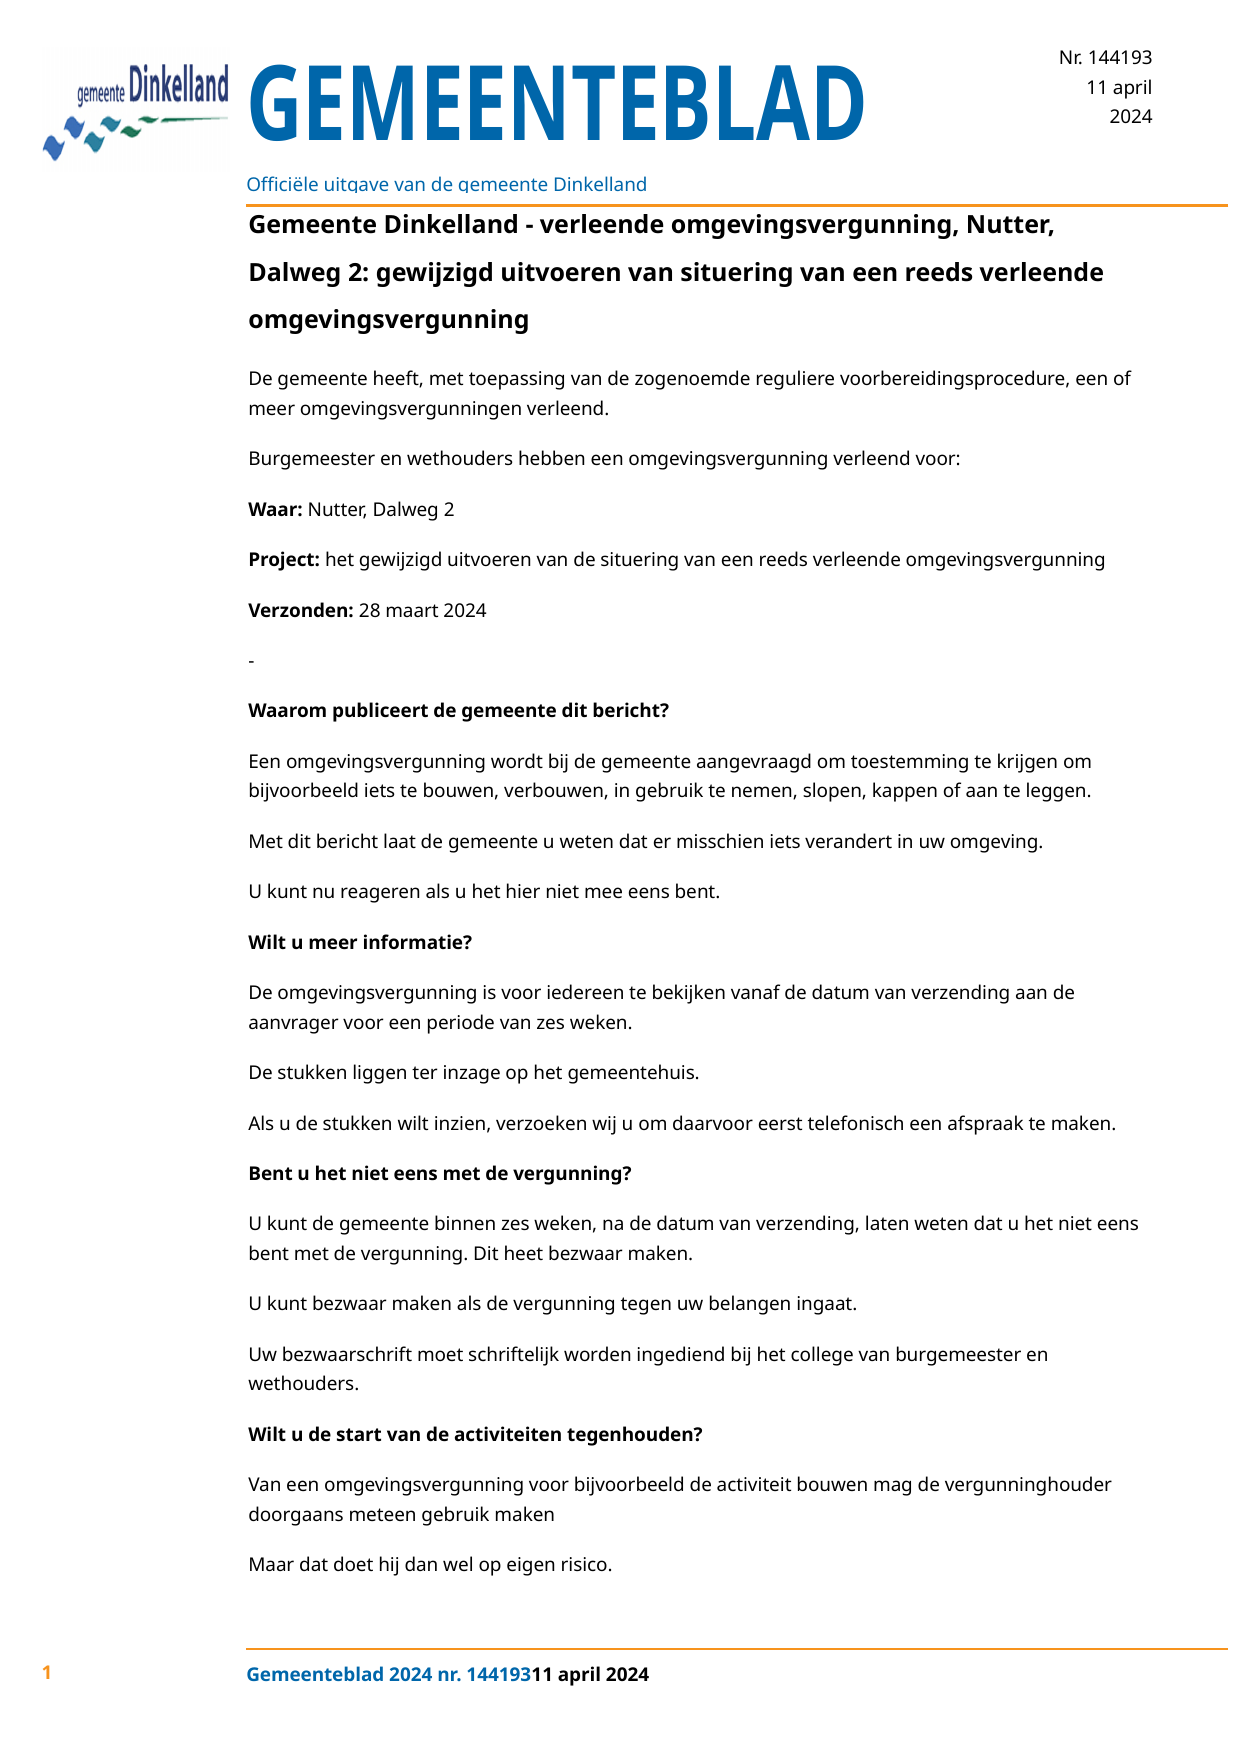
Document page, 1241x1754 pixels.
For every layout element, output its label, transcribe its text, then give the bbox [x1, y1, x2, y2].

text De omgevingsvergunning is voor iedereen te bekijken vanaf de datum van verzending aan de aanvrager voor een periode van zes weken. [248, 979, 1152, 1034]
text Van een omgevingsvergunning voor bijvoorbeeld de activiteit bouwen mag de vergunninghouder doorgaans meteen gebruik maken [248, 1471, 1152, 1527]
text Als u de stukken wilt inzien, verzoeken wij u om daarvoor eerst telefonisch een afspraak te maken. [248, 1110, 1152, 1135]
text - [248, 647, 1152, 673]
text Met dit bericht laat de gemeente u weten dat er misschien iets verandert in uw omgeving. [248, 828, 1152, 854]
text Project: het gewijzigd uitvoeren van de situering van een reeds verleende omgevingsvergunning [248, 546, 1152, 572]
text Waarom publiceert de gemeente dit bericht? [248, 698, 1152, 723]
text Wilt u meer informatie? [248, 929, 1152, 954]
text Een omgevingsvergunning wordt bij de gemeente aangevraagd om toestemming te krijgen om bijvoorbeeld iets te bouwen, verbouwen, in gebruik te nemen, slopen, kappen of aan te leggen. [248, 748, 1152, 803]
text U kunt bezwaar maken als de vergunning tegen uw belangen ingaat. [248, 1291, 1152, 1316]
text Bent u het niet eens met de vergunning? [248, 1160, 1152, 1186]
text Waar: Nutter, Dalweg 2 [248, 496, 1152, 522]
text Maar dat doet hij dan wel op eigen risico. [248, 1551, 1152, 1577]
picture [41, 47, 231, 172]
text U kunt nu reageren als u het hier niet mee eens bent. [248, 878, 1152, 904]
text Gemeente Dinkelland - verleende omgevingsvergunning, Nutter, Dalweg 2: gewijzigd uitvoeren van situering van een reeds verleende omgevingsvergunning [248, 207, 1152, 336]
text Burgemeester en wethouders hebben een omgevingsvergunning verleend voor: [248, 446, 1152, 471]
text Verzonden: 28 maart 2024 [248, 597, 1152, 622]
text U kunt de gemeente binnen zes weken, na de datum van verzending, laten weten dat u het niet eens bent met de vergunning. Dit heet bezwaar maken. [248, 1211, 1152, 1266]
text De gemeente heeft, met toepassing van de zogenoemde reguliere voorbereidingsprocedure, een of meer omgevingsvergunningen verleend. [248, 366, 1152, 421]
text Wilt u de start van de activiteiten tegenhouden? [248, 1421, 1152, 1447]
text De stukken liggen ter inzage op het gemeentehuis. [248, 1059, 1152, 1085]
text Uw bezwaarschrift moet schriftelijk worden ingediend bij het college van burgemeester en wethouders. [248, 1341, 1152, 1396]
